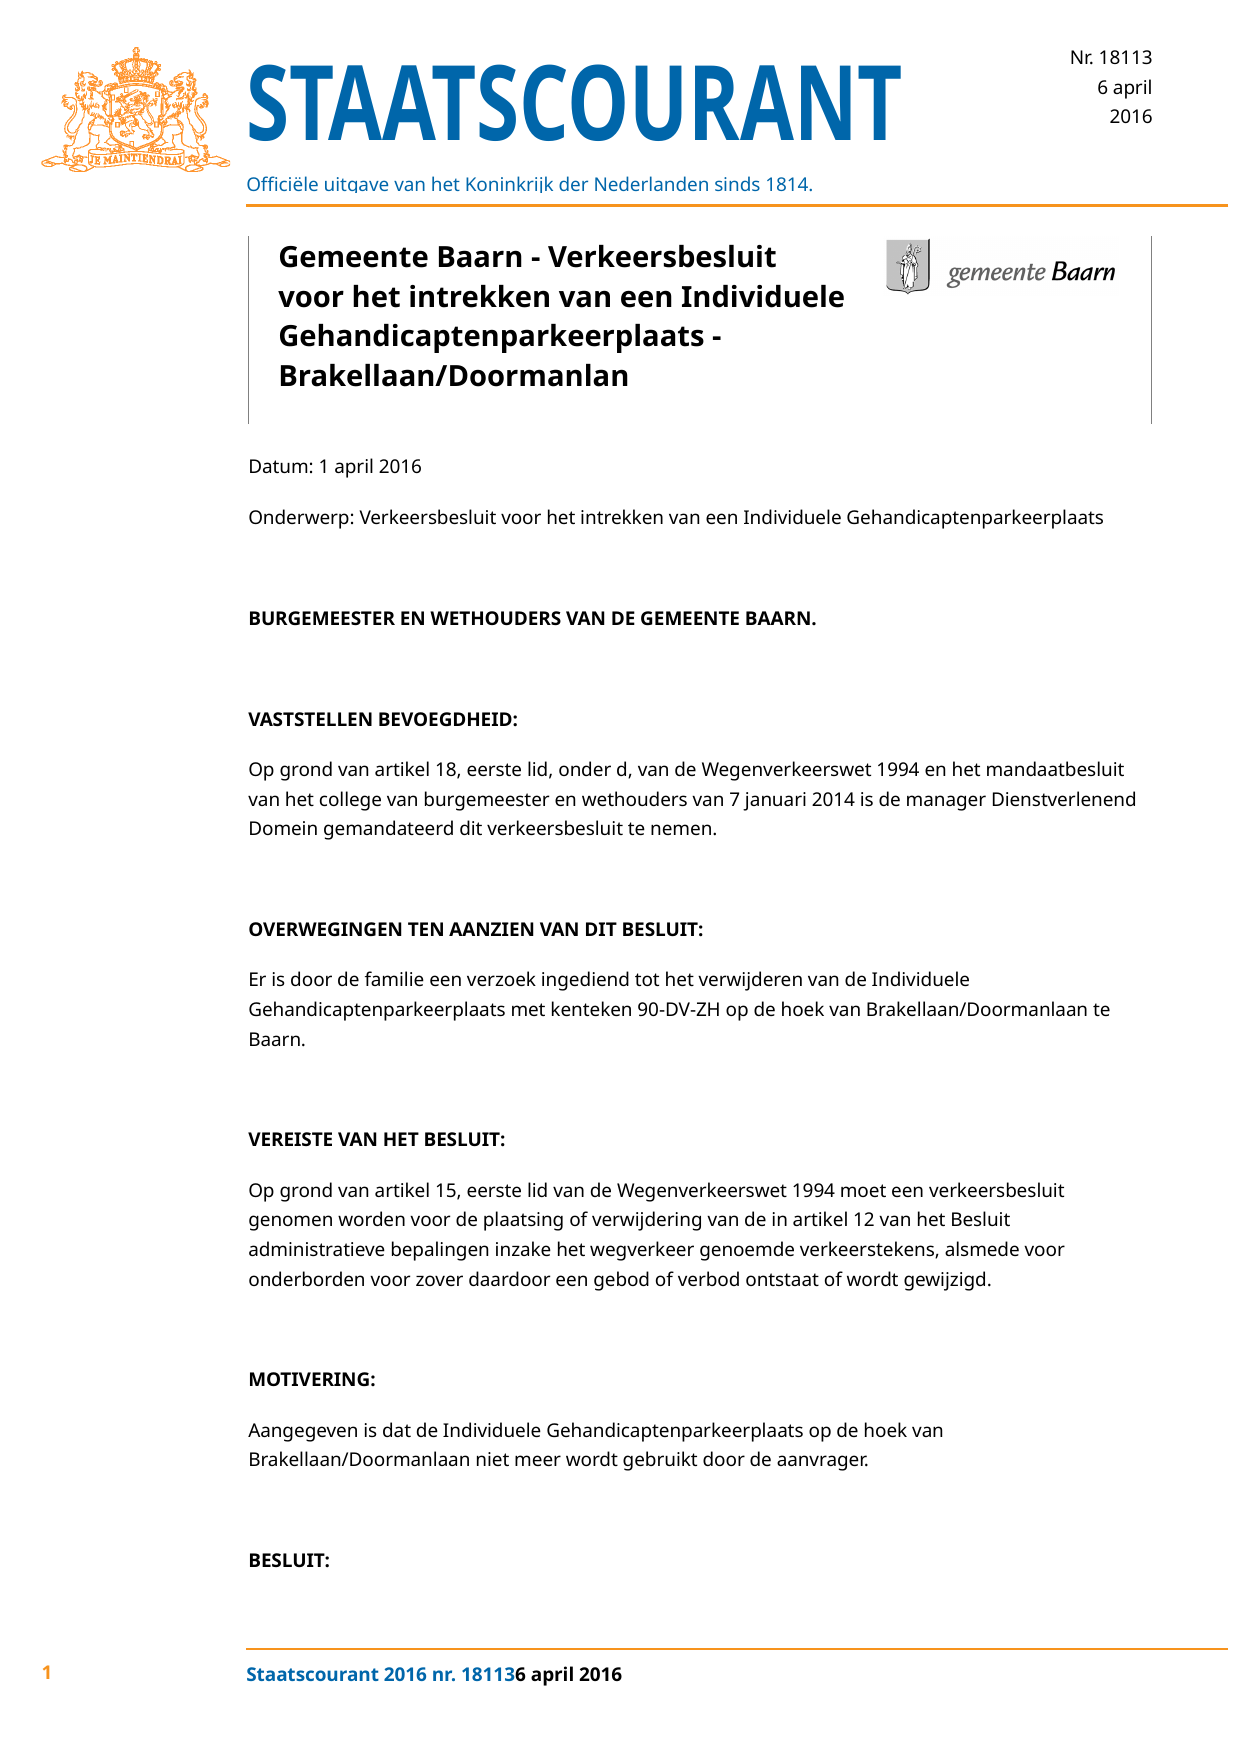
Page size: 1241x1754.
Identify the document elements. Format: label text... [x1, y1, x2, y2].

text OVERWEGINGEN TEN AANZIEN VAN DIT BESLUIT: [248, 916, 1152, 942]
text Er is door de familie een verzoek ingediend tot het verwijderen van de Individuele Gehandicaptenparkeerplaats met kenteken 90-DV-ZH op de hoek van Brakellaan/Doormanlaan te Baarn. [248, 967, 1152, 1051]
picture [882, 236, 1119, 296]
picture [41, 47, 231, 172]
text MOTIVERING: [248, 1367, 1152, 1392]
text Op grond van artikel 18, eerste lid, onder d, van de Wegenverkeerswet 1994 en het mandaatbesluit van het college van burgemeester en wethouders van 7 januari 2014 is de manager Dienstverlenend Domein gemandateerd dit verkeersbesluit te nemen. [248, 756, 1152, 841]
text VASTSTELLEN BEVOEGDHEID: [248, 706, 1152, 731]
text VEREISTE VAN HET BESLUIT: [248, 1127, 1152, 1152]
text BURGEMEESTER EN WETHOUDERS VAN DE GEMEENTE BAARN. [248, 605, 1152, 631]
text BESLUIT: [248, 1547, 1152, 1573]
text Onderwerp: Verkeersbesluit voor het intrekken van een Individuele Gehandicaptenparkeerplaats [248, 504, 1152, 530]
text Datum: 1 april 2016 [248, 454, 1152, 479]
text Op grond van artikel 15, eerste lid van de Wegenverkeerswet 1994 moet een verkeersbesluit genomen worden voor de plaatsing of verwijdering van de in artikel 12 van het Besluit administratieve bepalingen inzake het wegverkeer genoemde verkeerstekens, alsmede voor onderborden voor zover daardoor een gebod of verbod ontstaat of wordt gewijzigd. [248, 1177, 1152, 1291]
text Aangegeven is dat de Individuele Gehandicaptenparkeerplaats op de hoek van Brakellaan/Doormanlaan niet meer wordt gebruikt door de aanvrager. [248, 1417, 1152, 1472]
table_header [850, 236, 1151, 424]
table_header Gemeente Baarn - Verkeersbesluit voor het intrekken van een Individuele Gehandicaptenparkeerplaats - Brakellaan/Doormanlan [249, 236, 850, 424]
